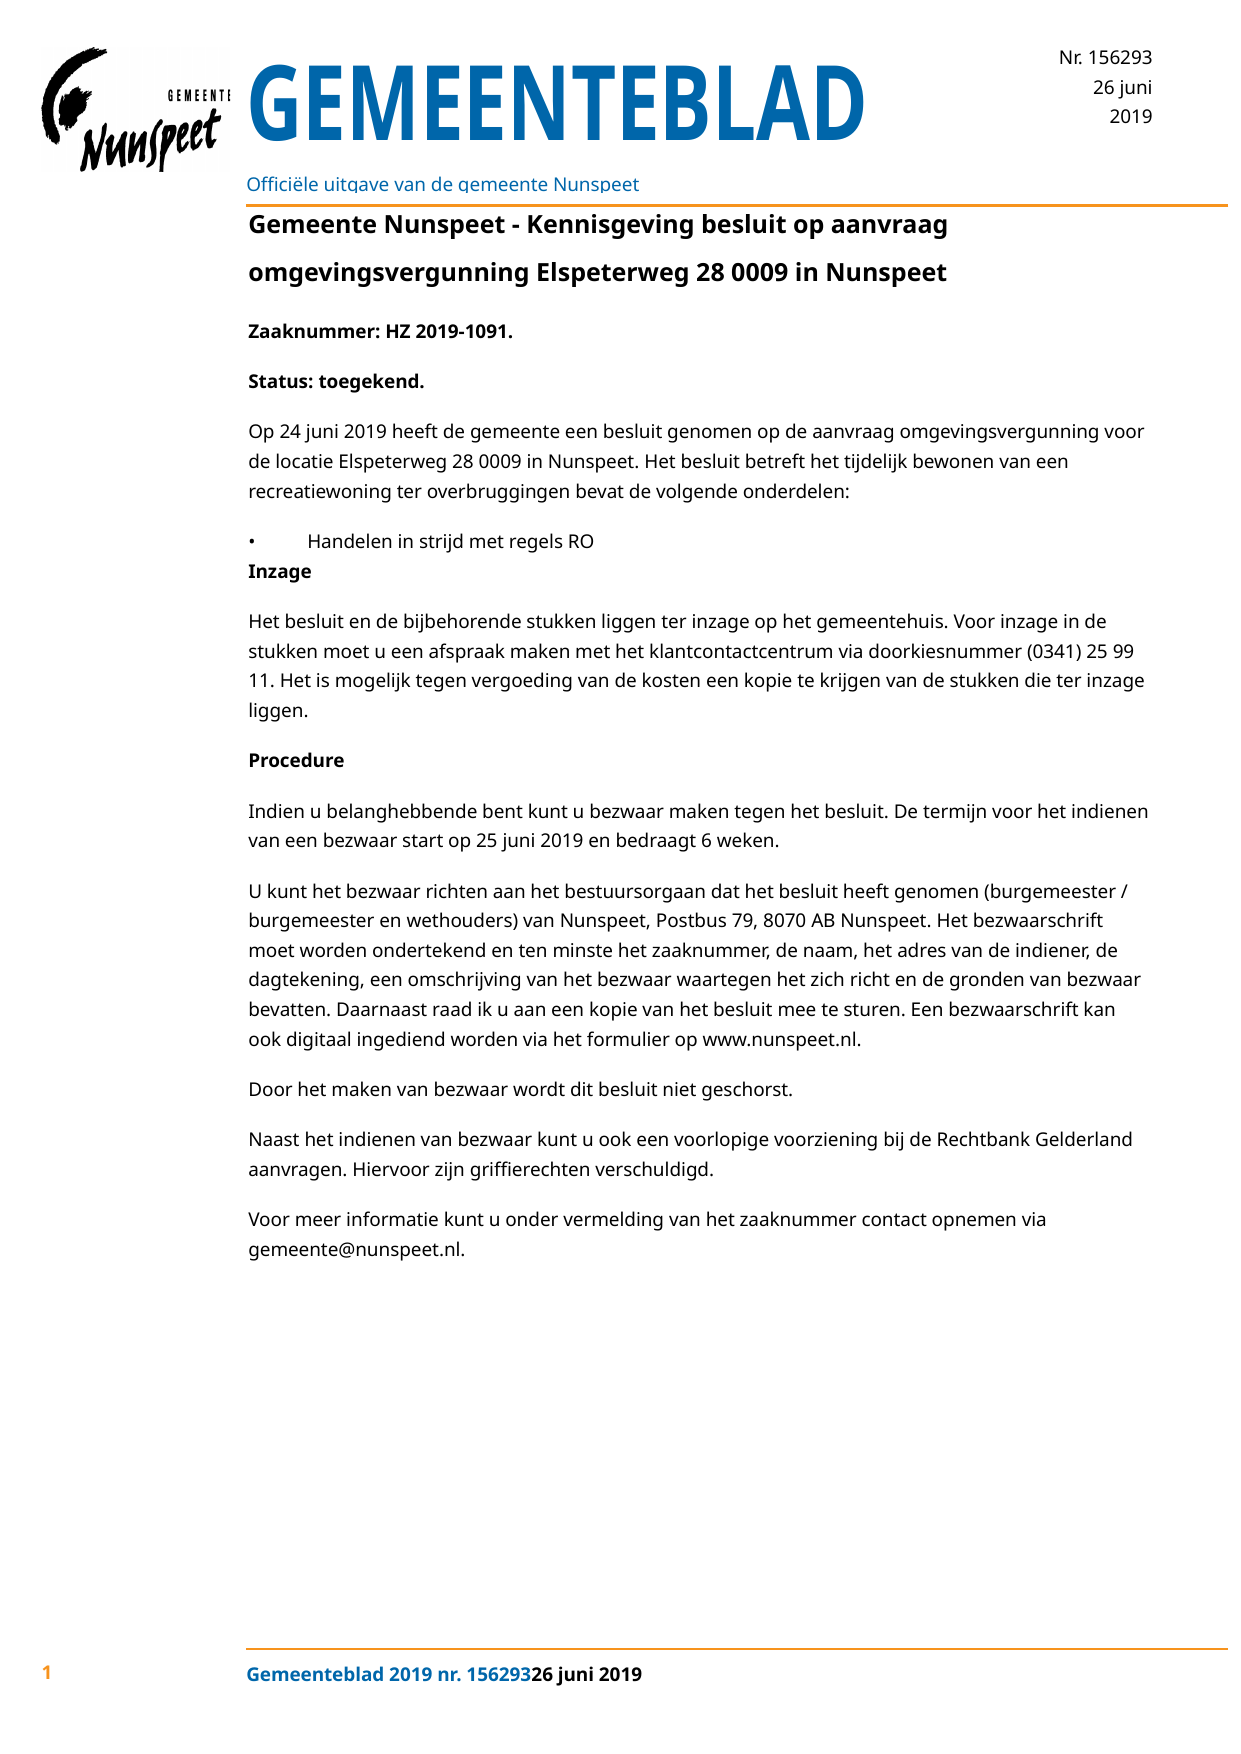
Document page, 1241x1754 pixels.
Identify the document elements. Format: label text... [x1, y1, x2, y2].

text Indien u belanghebbende bent kunt u bezwaar maken tegen het besluit. De termijn voor het indienen van een bezwaar start op 25 juni 2019 en bedraagt 6 weken. [248, 798, 1152, 853]
text Door het maken van bezwaar wordt dit besluit niet geschorst. [248, 1076, 1152, 1102]
text Inzage [248, 558, 1152, 584]
text Op 24 juni 2019 heeft de gemeente een besluit genomen op de aanvraag omgevingsvergunning voor de locatie Elspeterweg 28 0009 in Nunspeet. Het besluit betreft het tijdelijk bewonen van een recreatiewoning ter overbruggingen bevat de volgende onderdelen: [248, 419, 1152, 504]
text Procedure [248, 747, 1152, 773]
text Status: toegekend. [248, 368, 1152, 394]
text Zaaknummer: HZ 2019-1091. [248, 318, 1152, 344]
text U kunt het bezwaar richten aan het bestuursorgaan dat het besluit heeft genomen (burgemeester / burgemeester en wethouders) van Nunspeet, Postbus 79, 8070 AB Nunspeet. Het bezwaarschrift moet worden ondertekend en ten minste het zaaknummer, de naam, het adres van de indiener, de dagtekening, een omschrijving van het bezwaar waartegen het zich richt en de gronden van bezwaar bevatten. Daarnaast raad ik u aan een kopie van het besluit mee te sturen. Een bezwaarschrift kan ook digitaal ingediend worden via het formulier op www.nunspeet.nl. [248, 878, 1152, 1052]
text Gemeente Nunspeet - Kennisgeving besluit op aanvraag omgevingsvergunning Elspeterweg 28 0009 in Nunspeet [248, 207, 1152, 288]
text Naast het indienen van bezwaar kunt u ook een voorlopige voorziening bij de Rechtbank Gelderland aanvragen. Hiervoor zijn griffierechten verschuldigd. [248, 1127, 1152, 1182]
text Voor meer informatie kunt u onder vermelding van het zaaknummer contact opnemen via gemeente@nunspeet.nl. [248, 1207, 1152, 1262]
text Het besluit en de bijbehorende stukken liggen ter inzage op het gemeentehuis. Voor inzage in de stukken moet u een afspraak maken met het klantcontactcentrum via doorkiesnummer (0341) 25 99 11. Het is mogelijk tegen vergoeding van de kosten een kopie te krijgen van de stukken die ter inzage liggen. [248, 608, 1152, 723]
list Handelen in strijd met regels RO [248, 528, 1152, 554]
picture [41, 47, 231, 172]
